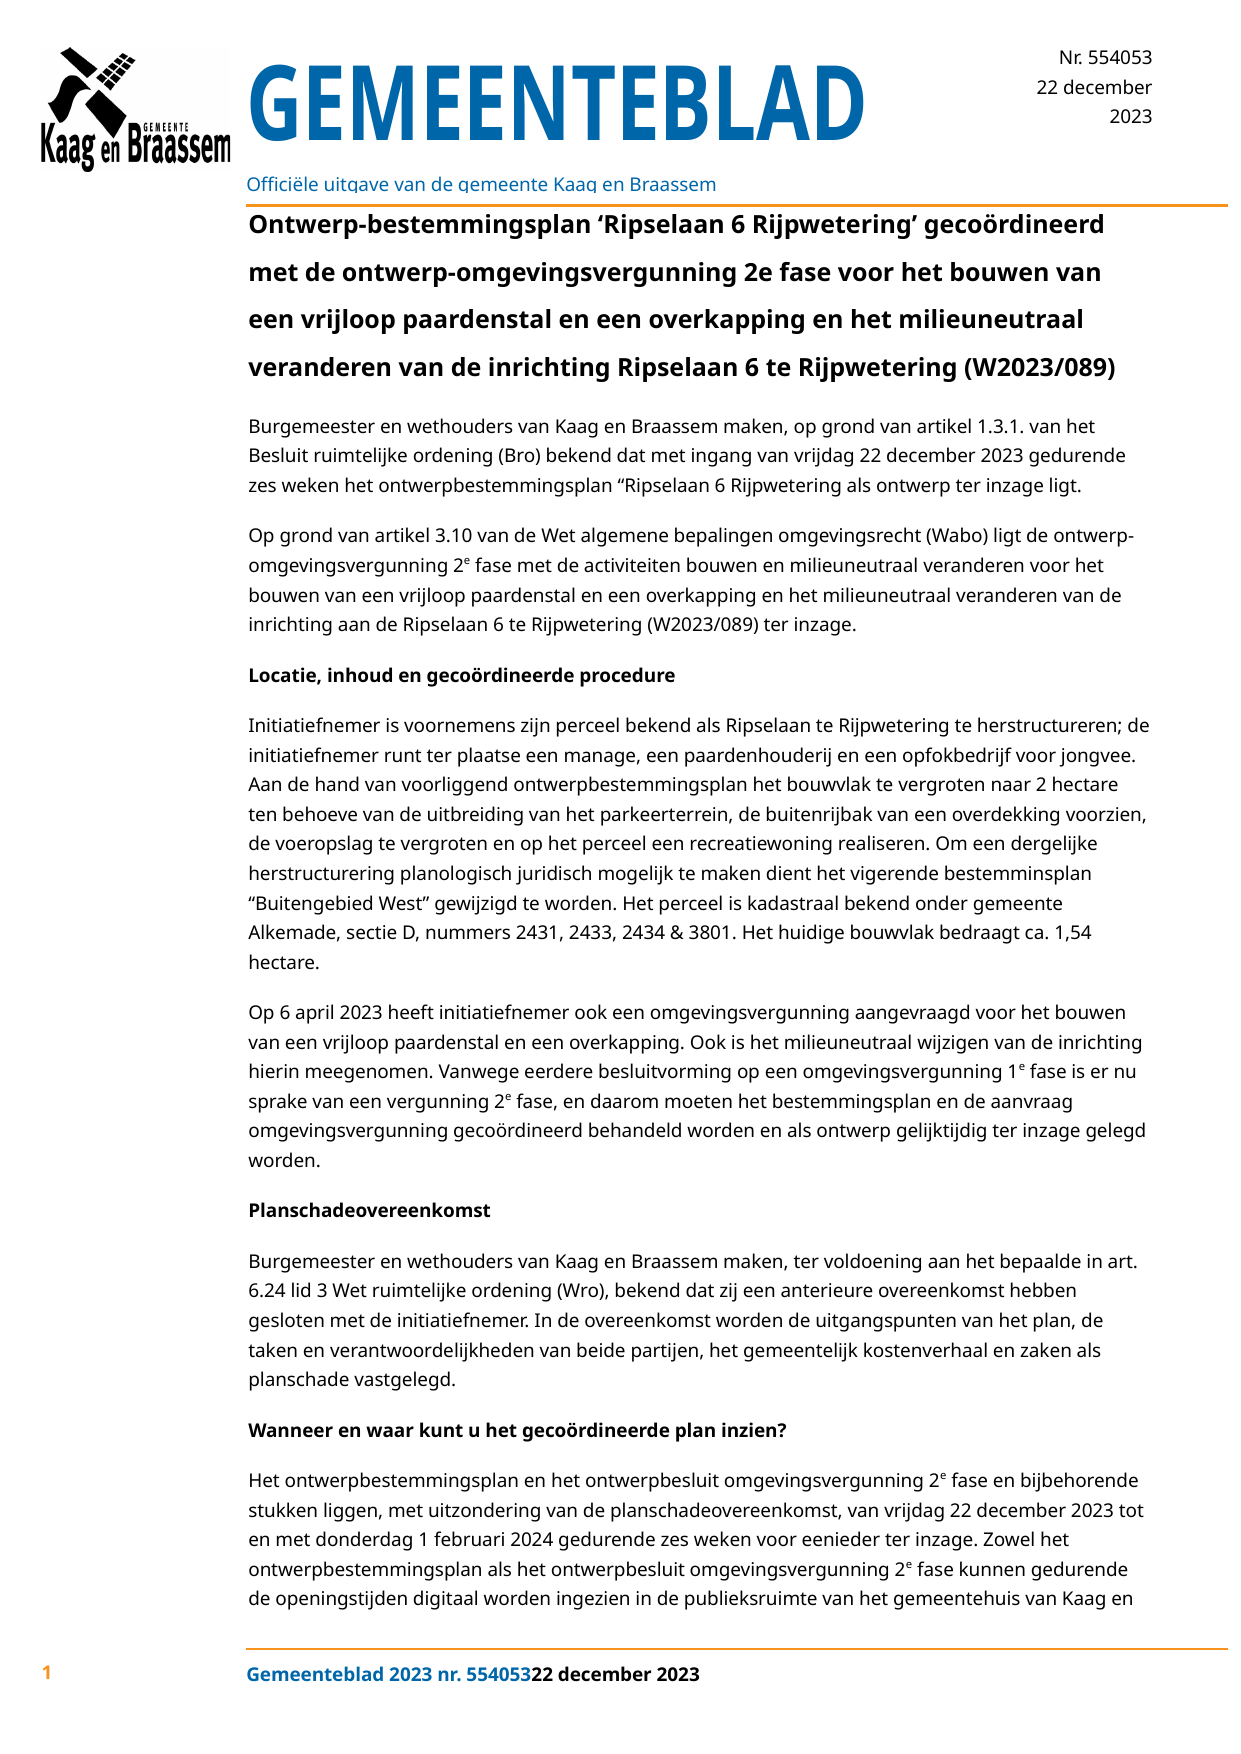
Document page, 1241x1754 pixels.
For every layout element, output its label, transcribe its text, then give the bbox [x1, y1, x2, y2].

text Op 6 april 2023 heeft initiatiefnemer ook een omgevingsvergunning aangevraagd voor het bouwen van een vrijloop paardenstal en een overkapping. Ook is het milieuneutraal wijzigen van de inrichting hierin meegenomen. Vanwege eerdere besluitvorming op een omgevingsvergunning 1e fase is er nu sprake van een vergunning 2e fase, en daarom moeten het bestemmingsplan en de aanvraag omgevingsvergunning gecoördineerd behandeld worden en als ontwerp gelijktijdig ter inzage gelegd worden. [248, 999, 1152, 1173]
text Burgemeester en wethouders van Kaag en Braassem maken, ter voldoening aan het bepaalde in art. 6.24 lid 3 Wet ruimtelijke ordening (Wro), bekend dat zij een anterieure overeenkomst hebben gesloten met de initiatiefnemer. In de overeenkomst worden de uitgangspunten van het plan, de taken en verantwoordelijkheden van beide partijen, het gemeentelijk kostenverhaal en zaken als planschade vastgelegd. [248, 1248, 1152, 1392]
text Initiatiefnemer is voornemens zijn perceel bekend als Ripselaan te Rijpwetering te herstructureren; de initiatiefnemer runt ter plaatse een manage, een paardenhouderij en een opfokbedrijf voor jongvee. Aan de hand van voorliggend ontwerpbestemmingsplan het bouwvlak te vergroten naar 2 hectare ten behoeve van de uitbreiding van het parkeerterrein, de buitenrijbak van een overdekking voorzien, de voeropslag te vergroten en op het perceel een recreatiewoning realiseren. Om een dergelijke herstructurering planologisch juridisch mogelijk te maken dient het vigerende bestemminsplan “Buitengebied West” gewijzigd te worden. Het perceel is kadastraal bekend onder gemeente Alkemade, sectie D, nummers 2431, 2433, 2434 & 3801. Het huidige bouwvlak bedraagt ca. 1,54 hectare. [248, 712, 1152, 975]
text Locatie, inhoud en gecoördineerde procedure [248, 662, 1152, 688]
text Burgemeester en wethouders van Kaag en Braassem maken, op grond van artikel 1.3.1. van het Besluit ruimtelijke ordening (Bro) bekend dat met ingang van vrijdag 22 december 2023 gedurende zes weken het ontwerpbestemmingsplan “Ripselaan 6 Rijpwetering als ontwerp ter inzage ligt. [248, 413, 1152, 498]
text Het ontwerpbestemmingsplan en het ontwerpbesluit omgevingsvergunning 2e fase en bijbehorende stukken liggen, met uitzondering van de planschadeovereenkomst, van vrijdag 22 december 2023 tot en met donderdag 1 februari 2024 gedurende zes weken voor eenieder ter inzage. Zowel het ontwerpbestemmingsplan als het ontwerpbesluit omgevingsvergunning 2e fase kunnen gedurende de openingstijden digitaal worden ingezien in de publieksruimte van het gemeentehuis van Kaag en [248, 1467, 1152, 1611]
text Ontwerp-bestemmingsplan ‘Ripselaan 6 Rijpwetering’ gecoördineerd met de ontwerp-omgevingsvergunning 2e fase voor het bouwen van een vrijloop paardenstal en een overkapping en het milieuneutraal veranderen van de inrichting Ripselaan 6 te Rijpwetering (W2023/089) [248, 207, 1152, 384]
text Planschadeovereenkomst [248, 1198, 1152, 1223]
text Wanneer en waar kunt u het gecoördineerde plan inzien? [248, 1417, 1152, 1443]
picture [41, 47, 231, 172]
text Op grond van artikel 3.10 van de Wet algemene bepalingen omgevingsrecht (Wabo) ligt de ontwerp-omgevingsvergunning 2e fase met de activiteiten bouwen en milieuneutraal veranderen voor het bouwen van een vrijloop paardenstal en een overkapping en het milieuneutraal veranderen van de inrichting aan de Ripselaan 6 te Rijpwetering (W2023/089) ter inzage. [248, 523, 1152, 637]
